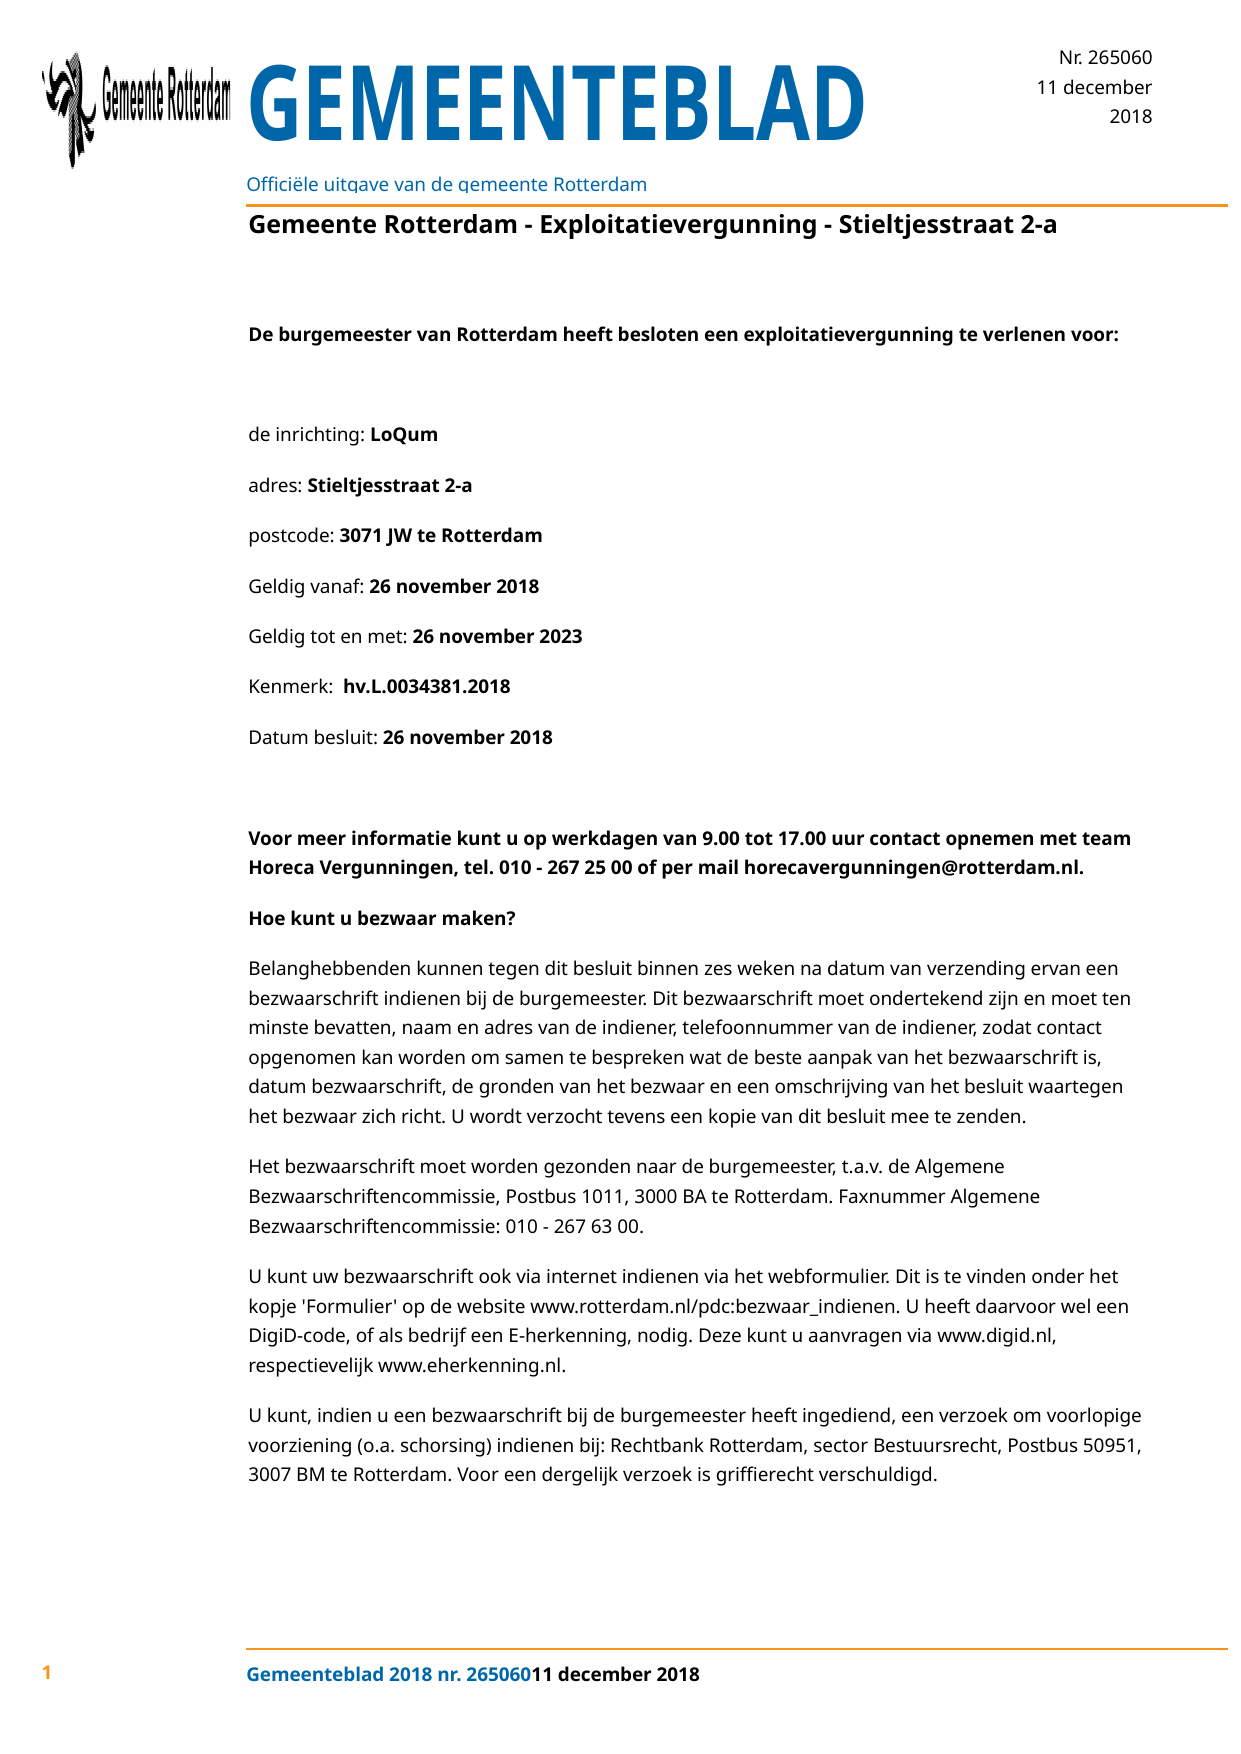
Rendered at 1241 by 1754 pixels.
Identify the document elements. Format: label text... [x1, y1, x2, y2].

text Voor meer informatie kunt u op werkdagen van 9.00 tot 17.00 uur contact opnemen met team Horeca Vergunningen, tel. 010 - 267 25 00 of per mail horecavergunningen@rotterdam.nl. [248, 825, 1152, 880]
text Kenmerk: hv.L.0034381.2018 [248, 674, 1152, 699]
text Belanghebbenden kunnen tegen dit besluit binnen zes weken na datum van verzending ervan een bezwaarschrift indienen bij de burgemeester. Dit bezwaarschrift moet ondertekend zijn en moet ten minste bevatten, naam en adres van de indiener, telefoonnummer van de indiener, zodat contact opgenomen kan worden om samen te bespreken wat de beste aanpak van het bezwaarschrift is, datum bezwaarschrift, de gronden van het bezwaar en een omschrijving van het besluit waartegen het bezwaar zich richt. U wordt verzocht tevens een kopie van dit besluit mee te zenden. [248, 955, 1152, 1129]
text Gemeente Rotterdam - Exploitatievergunning - Stieltjesstraat 2-a [248, 207, 1152, 241]
text adres: Stieltjesstraat 2-a [248, 472, 1152, 498]
text U kunt, indien u een bezwaarschrift bij de burgemeester heeft ingediend, een verzoek om voorlopige voorziening (o.a. schorsing) indienen bij: Rechtbank Rotterdam, sector Bestuursrecht, Postbus 50951, 3007 BM te Rotterdam. Voor een dergelijk verzoek is griffierecht verschuldigd. [248, 1402, 1152, 1487]
text Hoe kunt u bezwaar maken? [248, 905, 1152, 931]
text De burgemeester van Rotterdam heeft besloten een exploitatievergunning te verlenen voor: [248, 321, 1152, 346]
text de inrichting: LoQum [248, 422, 1152, 447]
text postcode: 3071 JW te Rotterdam [248, 522, 1152, 548]
text Geldig vanaf: 26 november 2018 [248, 573, 1152, 598]
text U kunt uw bezwaarschrift ook via internet indienen via het webformulier. Dit is te vinden onder het kopje 'Formulier' op de website www.rotterdam.nl/pdc:bezwaar_indienen. U heeft daarvoor wel een DigiD-code, of als bedrijf een E-herkenning, nodig. Deze kunt u aanvragen via www.digid.nl, respectievelijk www.eherkenning.nl. [248, 1263, 1152, 1378]
text Het bezwaarschrift moet worden gezonden naar de burgemeester, t.a.v. de Algemene Bezwaarschriftencommissie, Postbus 1011, 3000 BA te Rotterdam. Faxnummer Algemene Bezwaarschriftencommissie: 010 - 267 63 00. [248, 1154, 1152, 1238]
text Geldig tot en met: 26 november 2023 [248, 623, 1152, 649]
text Datum besluit: 26 november 2018 [248, 724, 1152, 750]
picture [41, 47, 231, 172]
